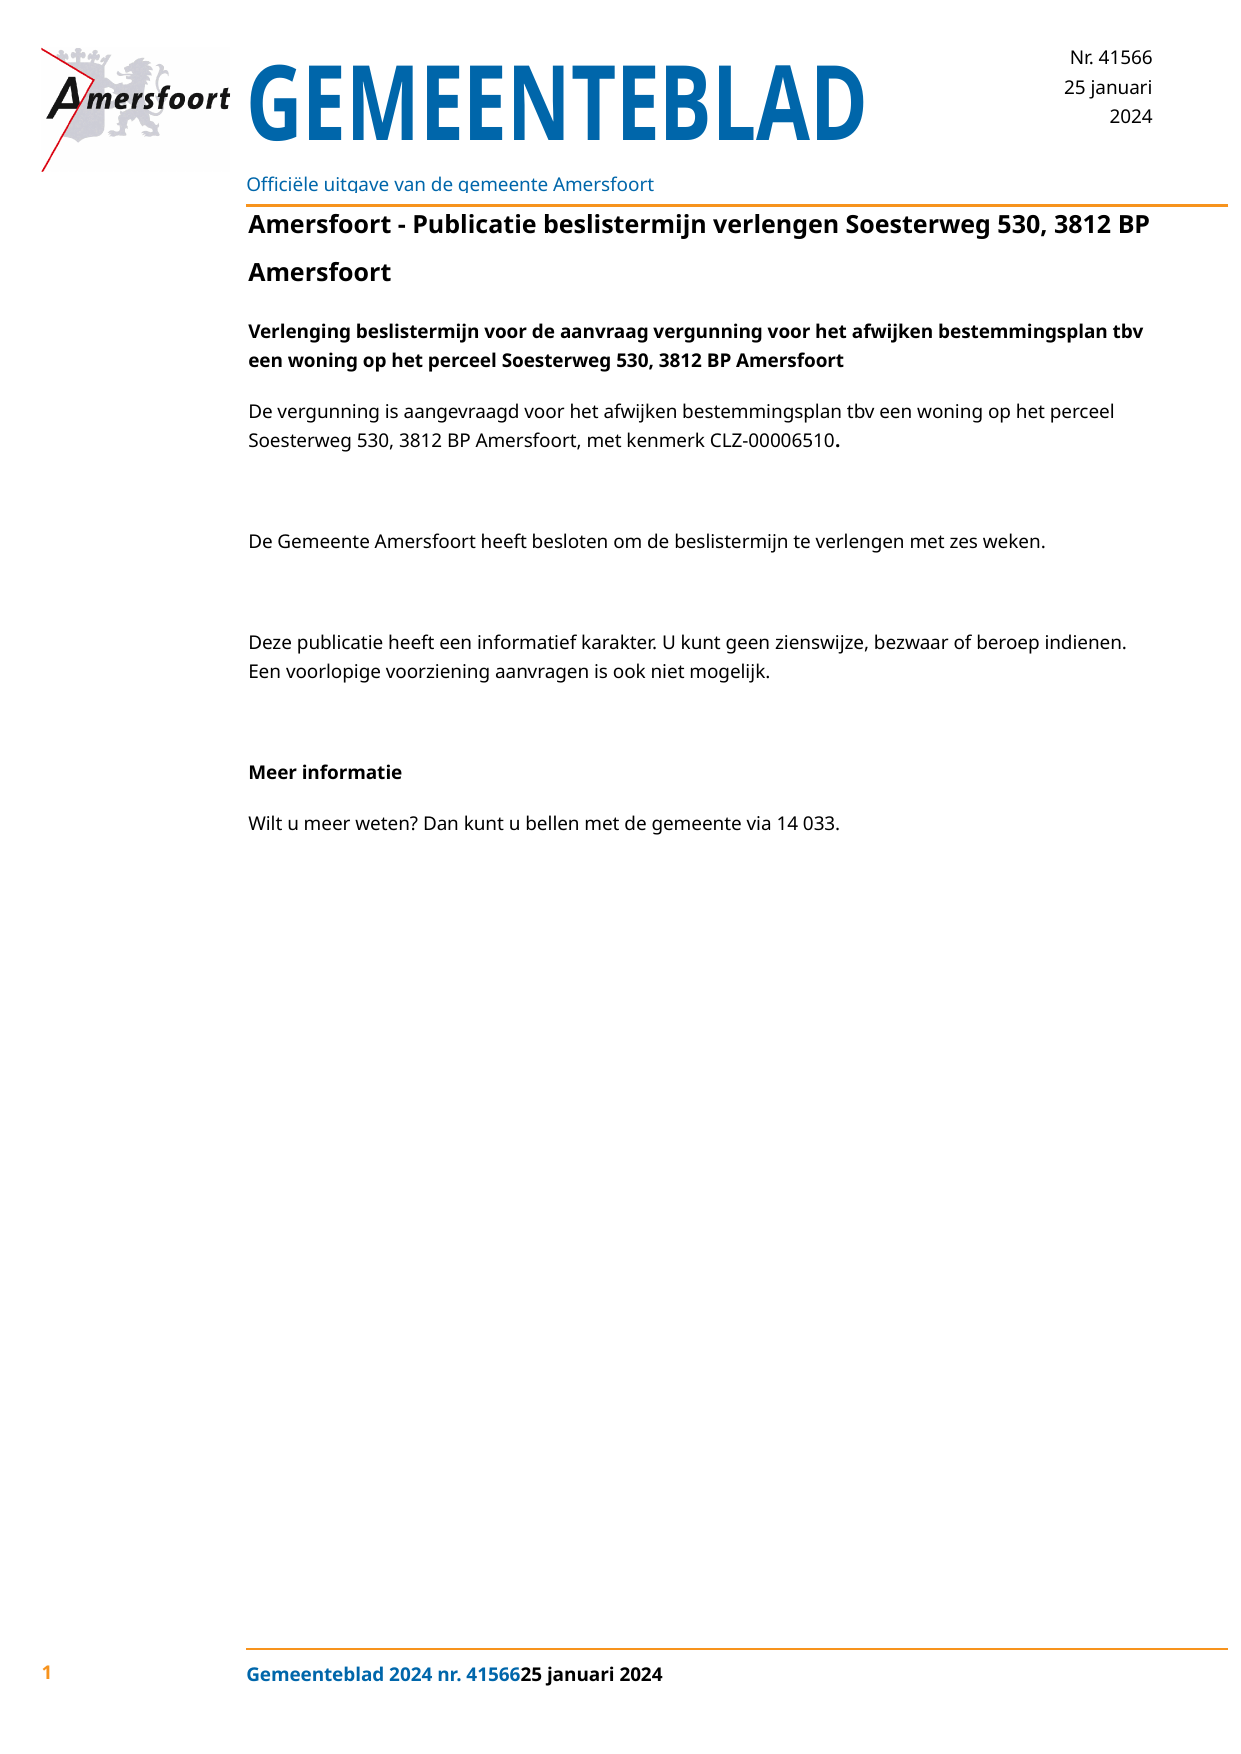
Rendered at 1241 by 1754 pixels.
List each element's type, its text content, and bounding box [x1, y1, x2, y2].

text De Gemeente Amersfoort heeft besloten om de beslistermijn te verlengen met zes weken. [248, 528, 1152, 554]
text De vergunning is aangevraagd voor het afwijken bestemmingsplan tbv een woning op het perceel Soesterweg 530, 3812 BP Amersfoort, met kenmerk CLZ-00006510. [248, 398, 1152, 453]
text Verlenging beslistermijn voor de aanvraag vergunning voor het afwijken bestemmingsplan tbv een woning op het perceel Soesterweg 530, 3812 BP Amersfoort [248, 318, 1152, 373]
text Amersfoort - Publicatie beslistermijn verlengen Soesterweg 530, 3812 BP Amersfoort [248, 207, 1152, 288]
text Wilt u meer weten? Dan kunt u bellen met de gemeente via 14 033. [248, 810, 1152, 836]
text Deze publicatie heeft een informatief karakter. U kunt geen zienswijze, bezwaar of beroep indienen. Een voorlopige voorziening aanvragen is ook niet mogelijk. [248, 629, 1152, 684]
text Meer informatie [248, 759, 1152, 785]
picture [41, 47, 231, 172]
